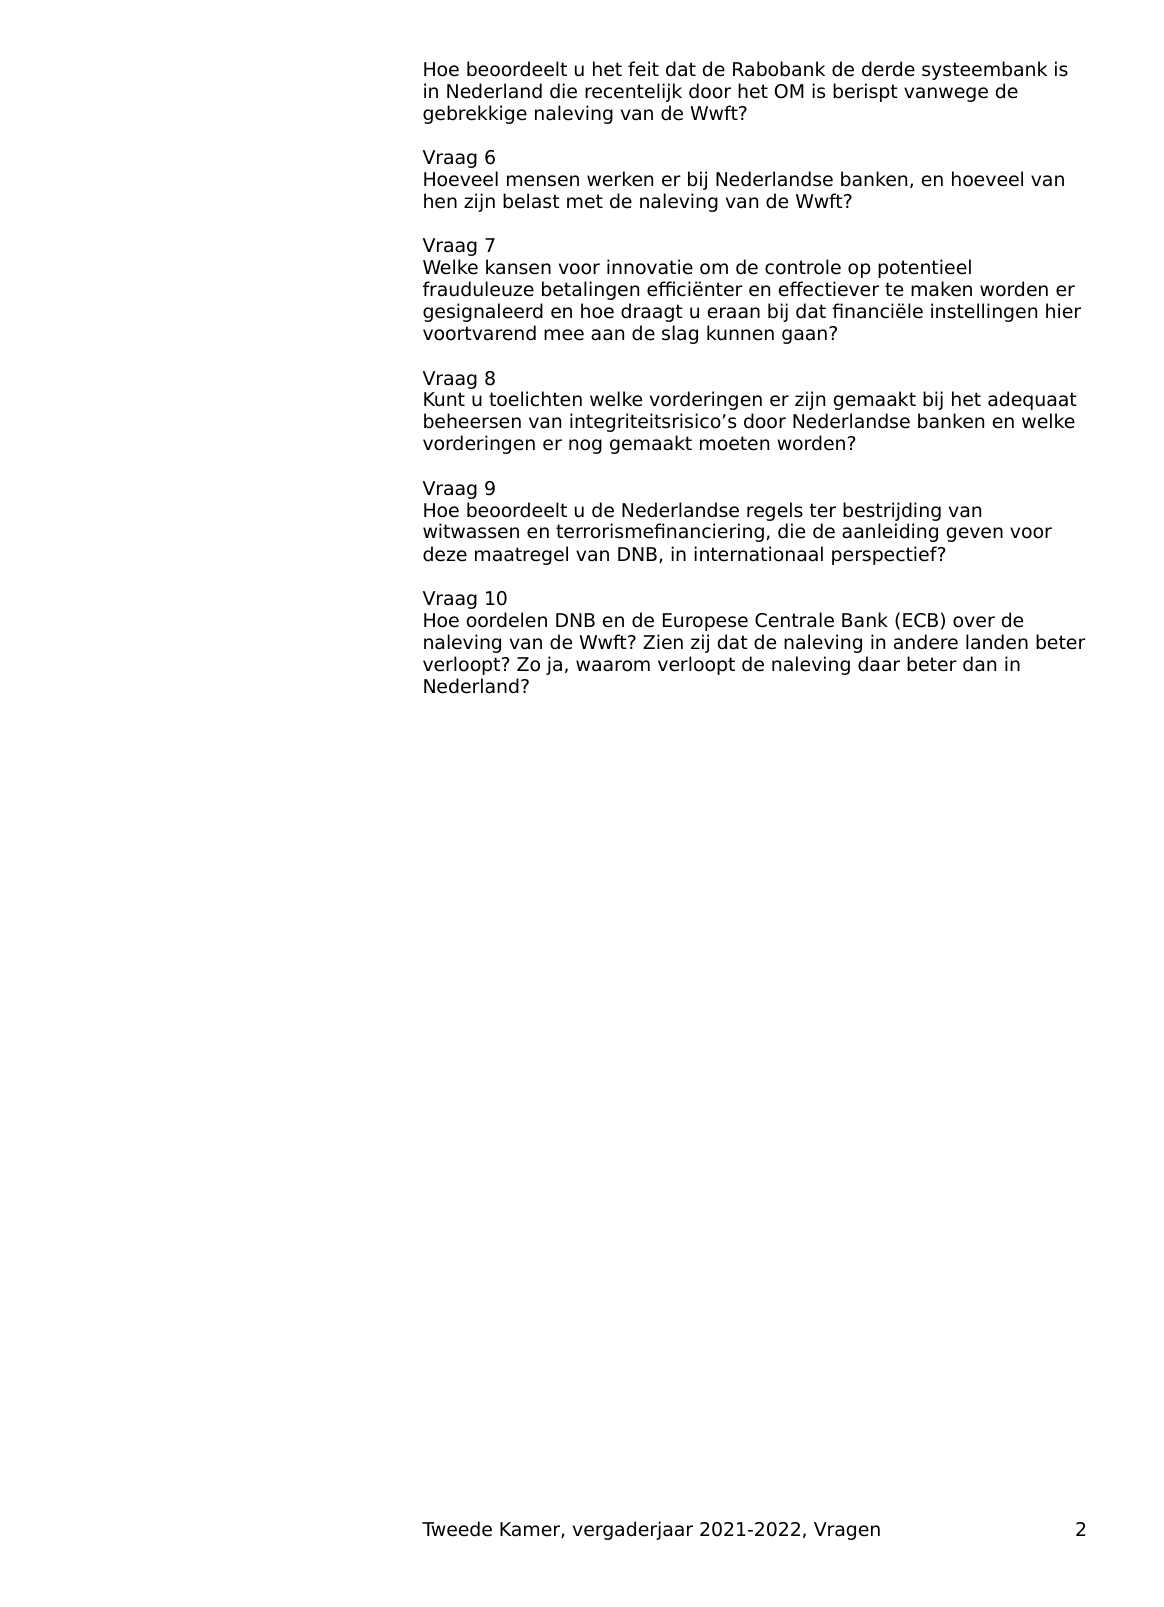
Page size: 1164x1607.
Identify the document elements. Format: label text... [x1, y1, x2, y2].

text Vraag 7 [422, 235, 1087, 257]
text Vraag 10 [422, 588, 1087, 609]
text Hoe oordelen DNB en de Europese Centrale Bank (ECB) over de naleving van de Wwft? Zien zij dat de naleving in andere landen beter verloopt? Zo ja, waarom verloopt de naleving daar beter dan in Nederland? [422, 609, 1087, 697]
text Hoe beoordeelt u het feit dat de Rabobank de derde systeembank is in Nederland die recentelijk door het OM is berispt vanwege de gebrekkige naleving van de Wwft? [422, 59, 1087, 125]
text Hoe beoordeelt u de Nederlandse regels ter bestrijding van witwassen en terrorismefinanciering, die de aanleiding geven voor deze maatregel van DNB, in internationaal perspectief? [422, 499, 1087, 565]
text Kunt u toelichten welke vorderingen er zijn gemaakt bij het adequaat beheersen van integriteitsrisico’s door Nederlandse banken en welke vorderingen er nog gemaakt moeten worden? [422, 389, 1087, 455]
text Vraag 6 [422, 147, 1087, 169]
text Vraag 8 [422, 367, 1087, 389]
text Welke kansen voor innovatie om de controle op potentieel frauduleuze betalingen efficiënter en effectiever te maken worden er gesignaleerd en hoe draagt u eraan bij dat financiële instellingen hier voortvarend mee aan de slag kunnen gaan? [422, 257, 1087, 345]
text Vraag 9 [422, 477, 1087, 499]
text Hoeveel mensen werken er bij Nederlandse banken, en hoeveel van hen zijn belast met de naleving van de Wwft? [422, 169, 1087, 213]
